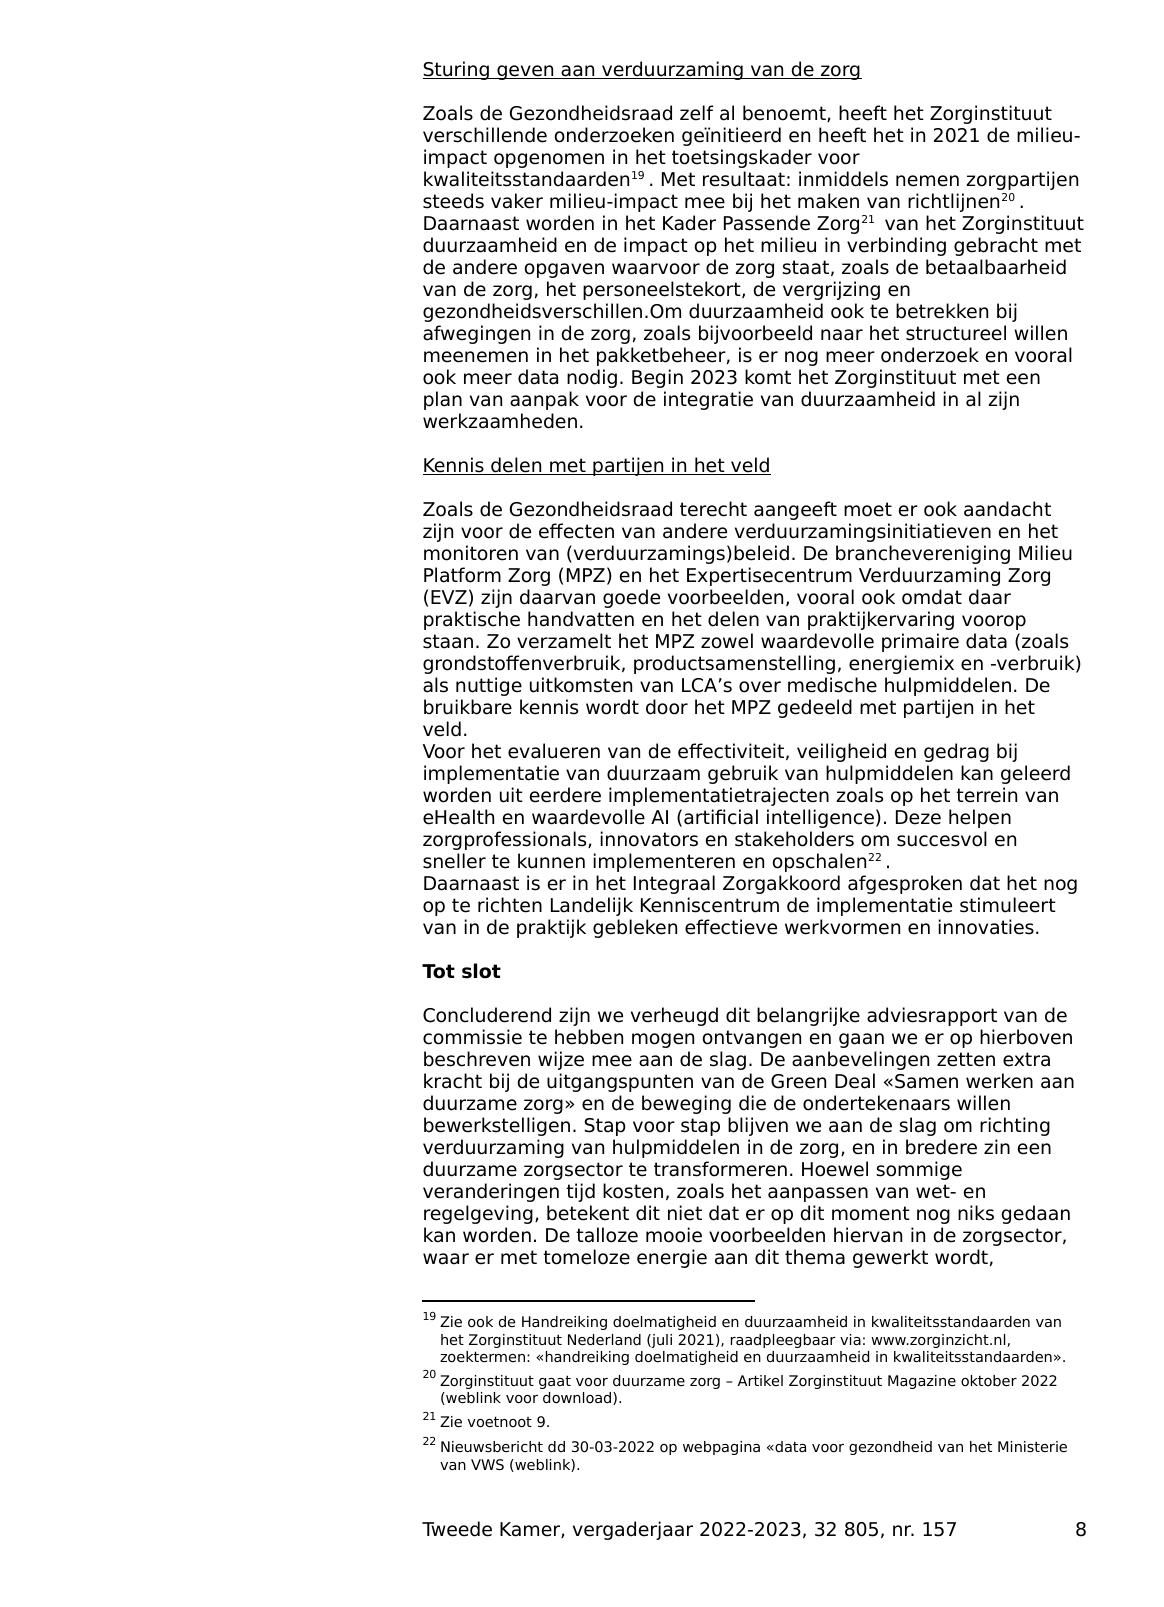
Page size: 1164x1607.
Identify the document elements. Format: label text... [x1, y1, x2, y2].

text Voor het evalueren van de effectiviteit, veiligheid en gedrag bij implementatie van duurzaam gebruik van hulpmiddelen kan geleerd worden uit eerdere implementatietrajecten zoals op het terrein van eHealth en waardevolle AI (artificial intelligence). Deze helpen zorgprofessionals, innovators en stakeholders om succesvol en sneller te kunnen implementeren en opschalen. [422, 741, 1087, 873]
subtitle Tot slot [422, 961, 1087, 983]
text Zie voetnoot 9. [422, 1410, 1087, 1432]
subtitle Kennis delen met partijen in het veld [422, 455, 1087, 477]
text Zoals de Gezondheidsraad terecht aangeeft moet er ook aandacht zijn voor de effecten van andere verduurzamingsinitiatieven en het monitoren van (verduurzamings)beleid. De branchevereniging Milieu Platform Zorg (MPZ) en het Expertisecentrum Verduurzaming Zorg (EVZ) zijn daarvan goede voorbeelden, vooral ook omdat daar praktische handvatten en het delen van praktijkervaring voorop staan. Zo verzamelt het MPZ zowel waardevolle primaire data (zoals grondstoffenverbruik, productsamenstelling, energiemix en -verbruik) als nuttige uitkomsten van LCA’s over medische hulpmiddelen. De bruikbare kennis wordt door het MPZ gedeeld met partijen in het veld. [422, 499, 1087, 741]
text Daarnaast is er in het Integraal Zorgakkoord afgesproken dat het nog op te richten Landelijk Kenniscentrum de implementatie stimuleert van in de praktijk gebleken effectieve werkvormen en innovaties. [422, 873, 1087, 939]
text Concluderend zijn we verheugd dit belangrijke adviesrapport van de commissie te hebben mogen ontvangen en gaan we er op hierboven beschreven wijze mee aan de slag. De aanbevelingen zetten extra kracht bij de uitgangspunten van de Green Deal «Samen werken aan duurzame zorg» en de beweging die de ondertekenaars willen bewerkstelligen. Stap voor stap blijven we aan de slag om richting verduurzaming van hulpmiddelen in de zorg, en in bredere zin een duurzame zorgsector te transformeren. Hoewel sommige veranderingen tijd kosten, zoals het aanpassen van wet- en regelgeving, betekent dit niet dat er op dit moment nog niks gedaan kan worden. De talloze mooie voorbeelden hiervan in de zorgsector, waar er met tomeloze energie aan dit thema gewerkt wordt, [422, 1005, 1087, 1269]
text Zie ook de Handreiking doelmatigheid en duurzaamheid in kwaliteitsstandaarden van het Zorginstituut Nederland (juli 2021), raadpleegbaar via: www.zorginzicht.nl, zoektermen: «handreiking doelmatigheid en duurzaamheid in kwaliteitsstandaarden». [422, 1310, 1087, 1366]
text Zorginstituut gaat voor duurzame zorg – Artikel Zorginstituut Magazine oktober 2022 (weblink voor download). [422, 1368, 1087, 1407]
text Zoals de Gezondheidsraad zelf al benoemt, heeft het Zorginstituut verschillende onderzoeken geïnitieerd en heeft het in 2021 de milieu-impact opgenomen in het toetsingskader voor kwaliteitsstandaarden. Met resultaat: inmiddels nemen zorgpartijen steeds vaker milieu-impact mee bij het maken van richtlijnen. Daarnaast worden in het Kader Passende Zorg van het Zorginstituut duurzaamheid en de impact op het milieu in verbinding gebracht met de andere opgaven waarvoor de zorg staat, zoals de betaalbaarheid van de zorg, het personeelstekort, de vergrijzing en gezondheidsverschillen.Om duurzaamheid ook te betrekken bij afwegingen in de zorg, zoals bijvoorbeeld naar het structureel willen meenemen in het pakketbeheer, is er nog meer onderzoek en vooral ook meer data nodig. Begin 2023 komt het Zorginstituut met een plan van aanpak voor de integratie van duurzaamheid in al zijn werkzaamheden. [422, 103, 1087, 433]
text Nieuwsbericht dd 30-03-2022 op webpagina «data voor gezondheid van het Ministerie van VWS (weblink). [422, 1435, 1087, 1474]
subtitle Sturing geven aan verduurzaming van de zorg [422, 59, 1087, 81]
